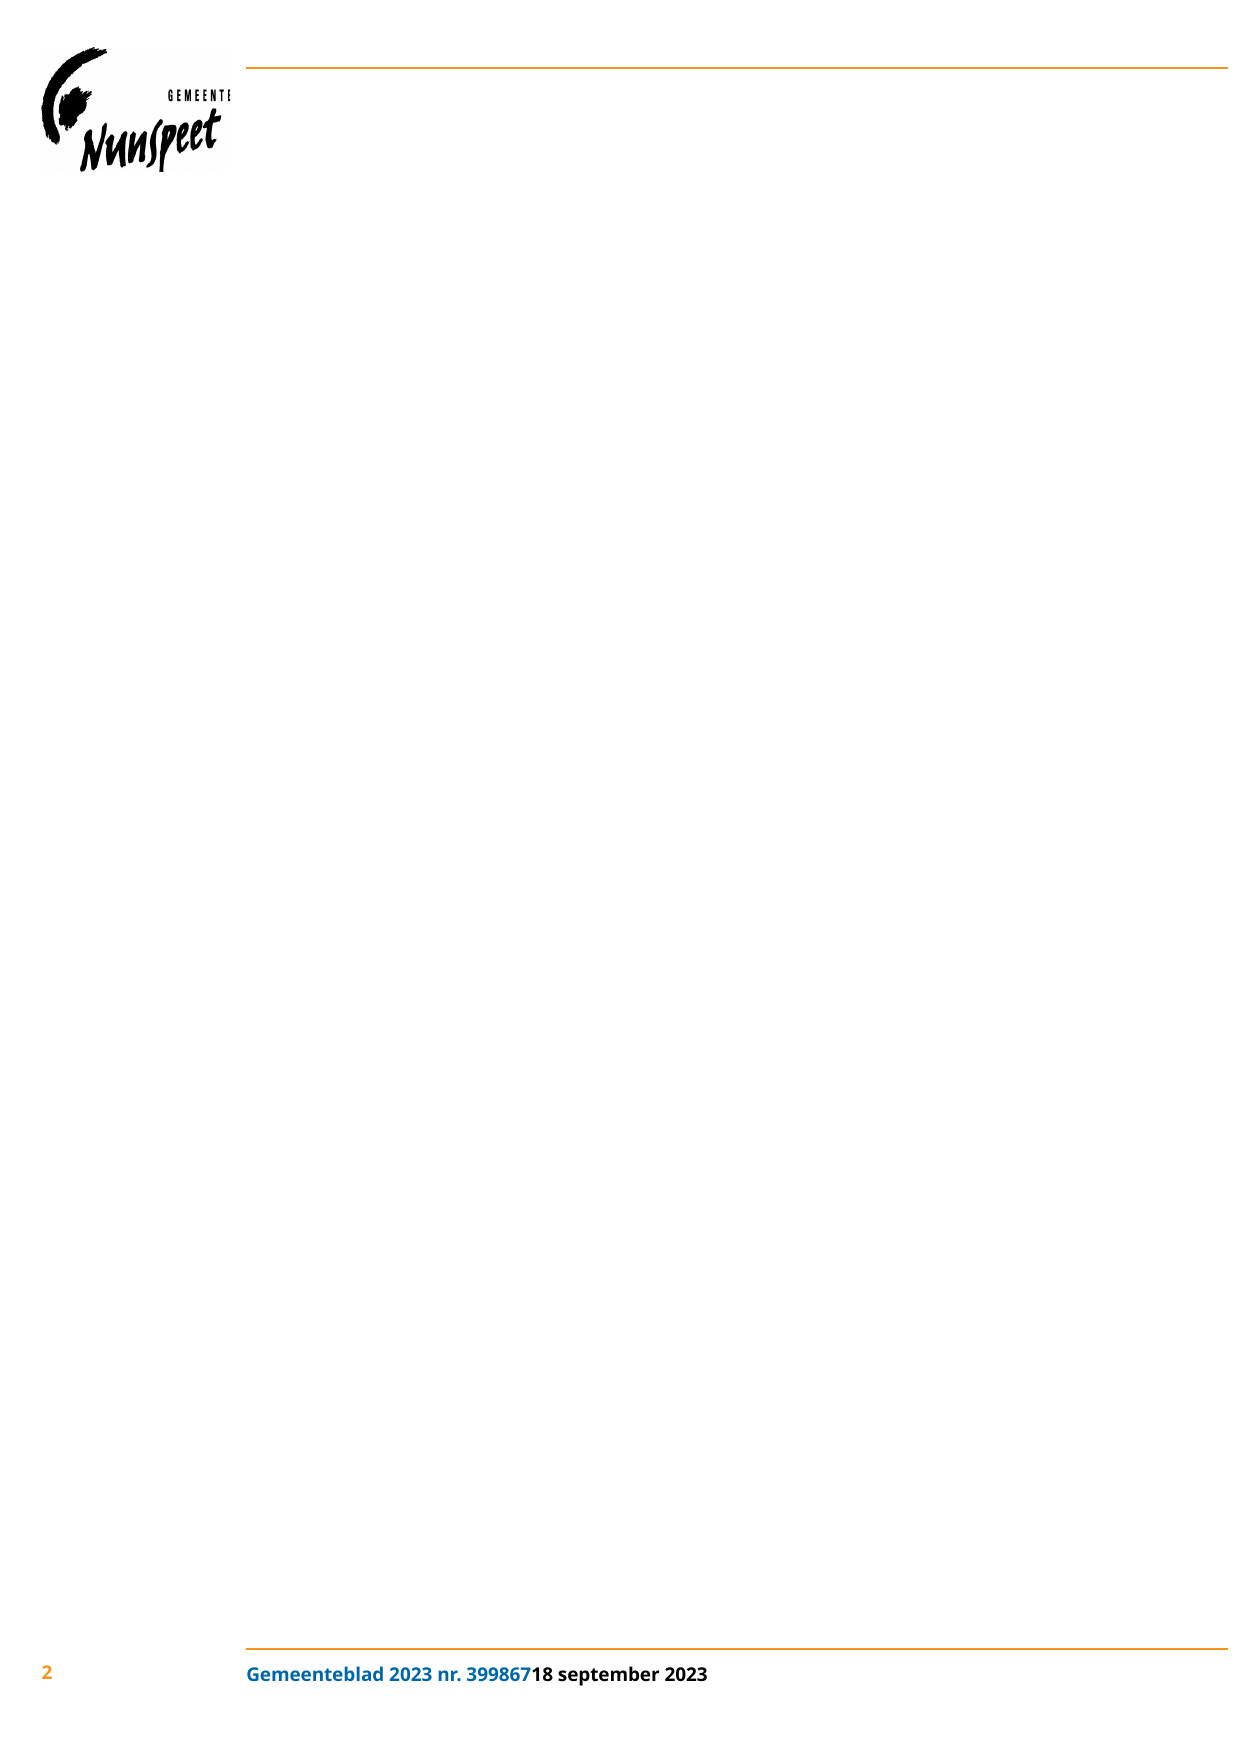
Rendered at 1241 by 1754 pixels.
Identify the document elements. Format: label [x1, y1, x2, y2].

picture [41, 47, 231, 172]
